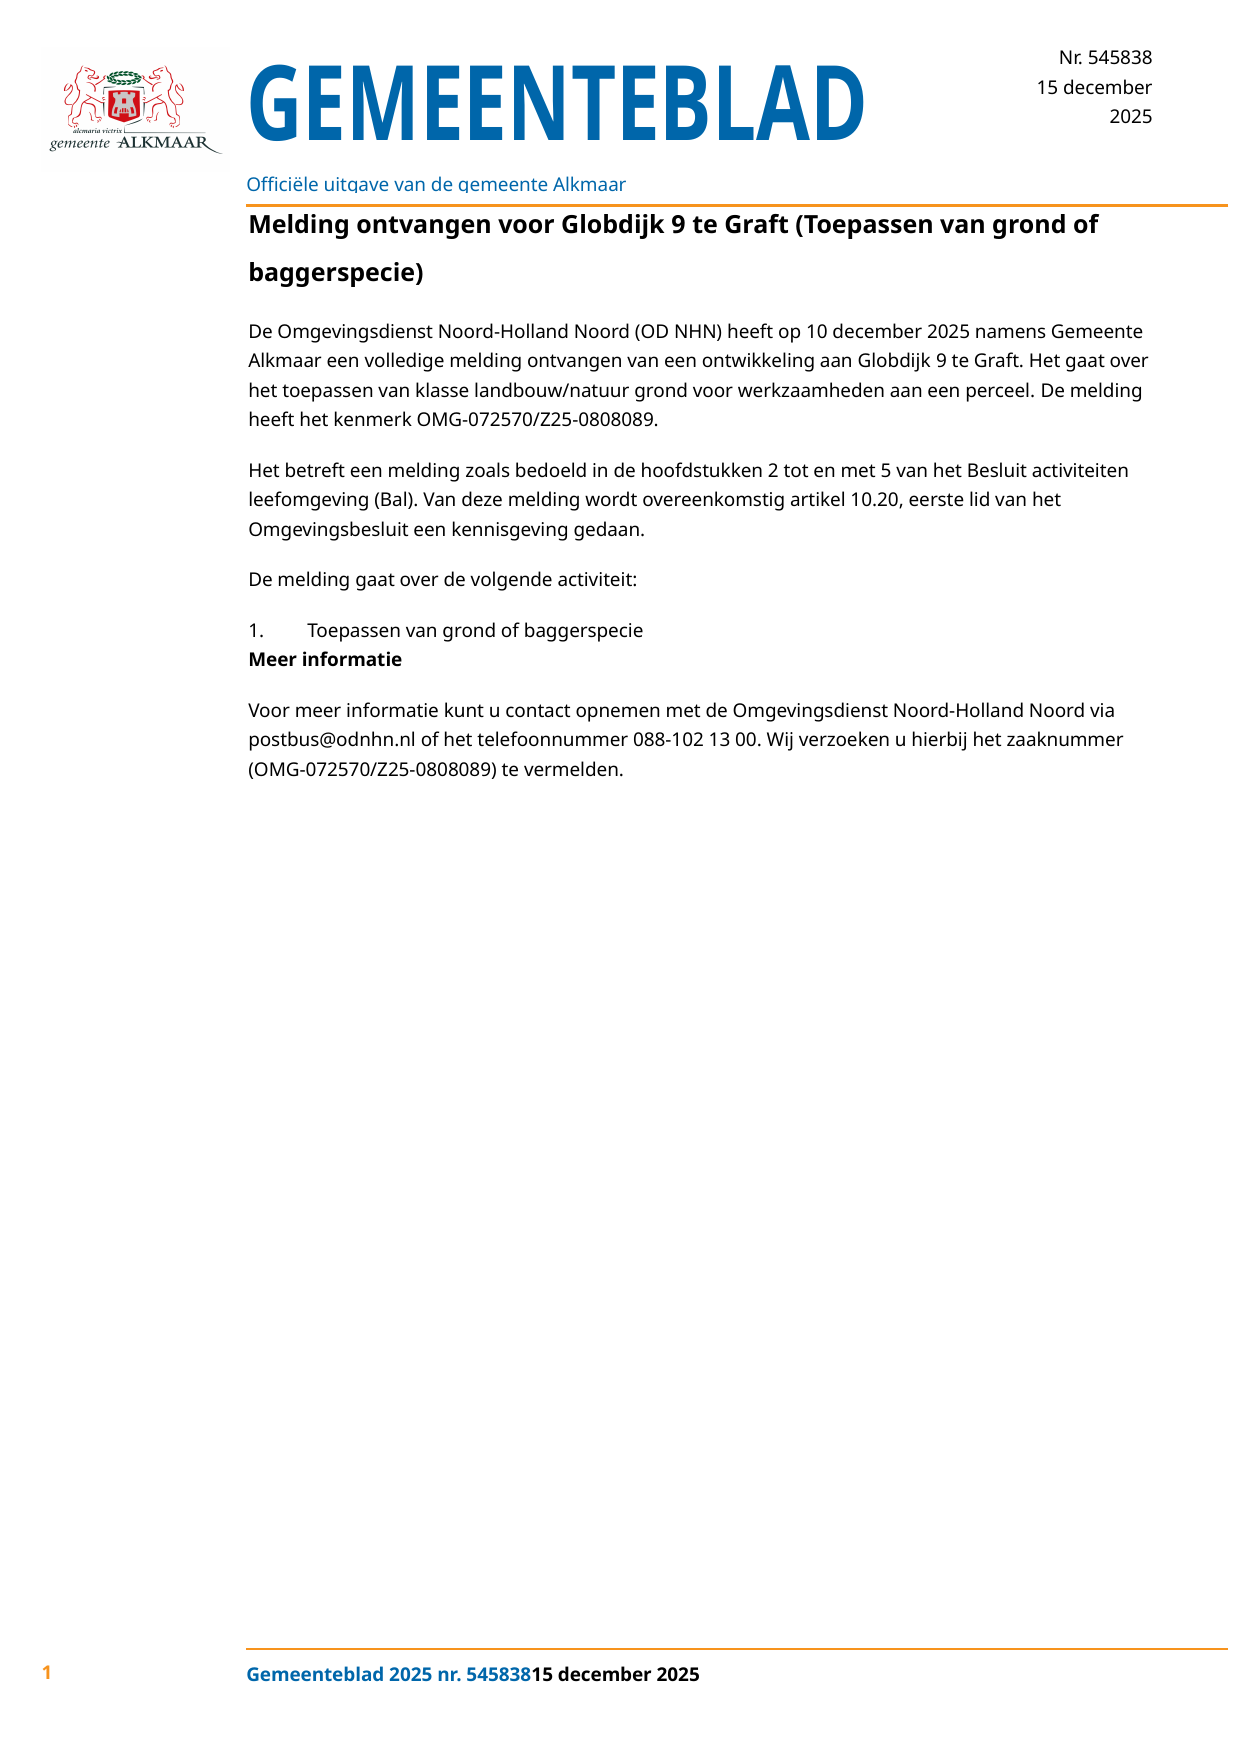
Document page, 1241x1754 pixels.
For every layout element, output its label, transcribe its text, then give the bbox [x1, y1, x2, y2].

list Toepassen van grond of baggerspecie [248, 617, 1152, 643]
text De Omgevingsdienst Noord-Holland Noord (OD NHN) heeft op 10 december 2025 namens Gemeente Alkmaar een volledige melding ontvangen van een ontwikkeling aan Globdijk 9 te Graft. Het gaat over het toepassen van klasse landbouw/natuur grond voor werkzaamheden aan een perceel. De melding heeft het kenmerk OMG-072570/Z25-0808089. [248, 318, 1152, 432]
text De melding gaat over de volgende activiteit: [248, 567, 1152, 592]
text Meer informatie [248, 647, 1152, 672]
text Melding ontvangen voor Globdijk 9 te Graft (Toepassen van grond of baggerspecie) [248, 207, 1152, 288]
text Voor meer informatie kunt u contact opnemen met de Omgevingsdienst Noord-Holland Noord via postbus@odnhn.nl of het telefoonnummer 088-102 13 00. Wij verzoeken u hierbij het zaaknummer (OMG-072570/Z25-0808089) te vermelden. [248, 697, 1152, 782]
text Het betreft een melding zoals bedoeld in de hoofdstukken 2 tot en met 5 van het Besluit activiteiten leefomgeving (Bal). Van deze melding wordt overeenkomstig artikel 10.20, eerste lid van het Omgevingsbesluit een kennisgeving gedaan. [248, 457, 1152, 542]
picture [41, 47, 231, 172]
